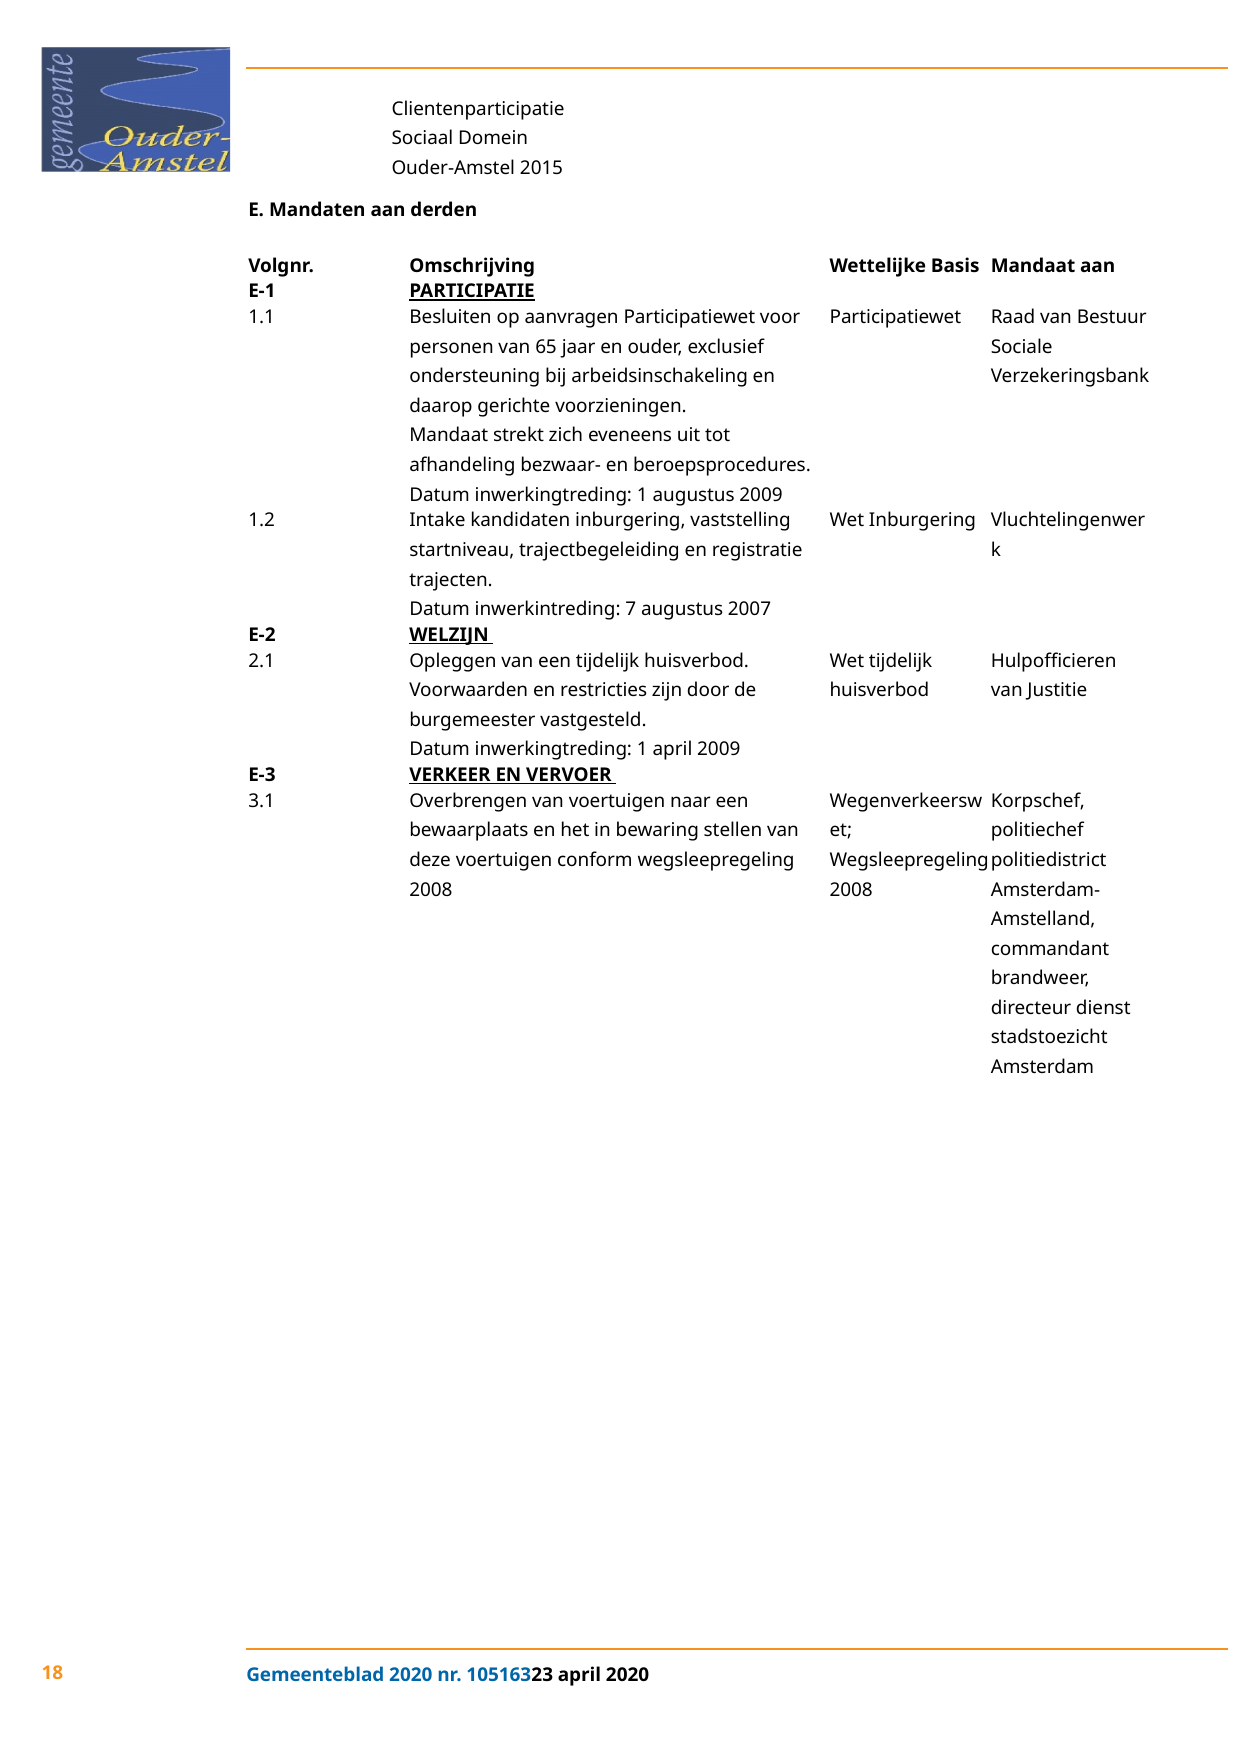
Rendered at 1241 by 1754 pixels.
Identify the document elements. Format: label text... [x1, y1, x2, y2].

table_cell [829, 621, 991, 647]
table_cell Opleggen van een tijdelijk huisverbod. Voorwaarden en restricties zijn door de burgemeester vastgesteld. Datum inwerkingtreding: 1 april 2009 [409, 647, 829, 761]
table_header Mandaat aan [991, 252, 1152, 278]
table_cell Wet tijdelijk huisverbod [829, 647, 991, 761]
table_cell E-2 [248, 621, 409, 647]
table_cell Overbrengen van voertuigen naar een bewaarplaats en het in bewaring stellen van deze voertuigen conform wegsleepregeling 2008 [409, 787, 829, 1079]
picture [41, 47, 231, 172]
table_cell [722, 95, 865, 180]
table_cell Raad van Bestuur Sociale Verzekeringsbank [991, 303, 1152, 507]
table_cell [829, 278, 991, 303]
table_cell WELZIJN [409, 621, 829, 647]
table_cell 1.1 [248, 303, 409, 507]
table_cell 2.1 [248, 647, 409, 761]
table_cell [829, 761, 991, 787]
table_cell [865, 95, 1008, 180]
table_cell Intake kandidaten inburgering, vaststelling startniveau, trajectbegeleiding en registratie trajecten. Datum inwerkintreding: 7 augustus 2007 [409, 507, 829, 621]
table_cell Vluchtelingenwerk [991, 507, 1152, 621]
table_cell 3.1 [248, 787, 409, 1079]
table_cell 1.2 [248, 507, 409, 621]
table_cell Clientenparticipatie Sociaal Domein Ouder-Amstel 2015 [391, 95, 578, 180]
table_header Wettelijke Basis [829, 252, 991, 278]
table_cell [1008, 95, 1152, 180]
table_cell [248, 95, 391, 180]
table_cell E-3 [248, 761, 409, 787]
table_cell Participatiewet [829, 303, 991, 507]
table_cell [991, 621, 1152, 647]
text E. Mandaten aan derden [248, 196, 1152, 222]
table_header Omschrijving [409, 252, 829, 278]
table_cell [991, 278, 1152, 303]
table_cell [991, 761, 1152, 787]
table_cell Korpschef, politiechef politiedistrict Amsterdam-Amstelland, commandant brandweer, directeur dienst stadstoezicht Amsterdam [991, 787, 1152, 1079]
table_cell E-1 [248, 278, 409, 303]
table_cell Besluiten op aanvragen Participatiewet voor personen van 65 jaar en ouder, exclusief ondersteuning bij arbeidsinschakeling en daarop gerichte voorzieningen. Mandaat strekt zich eveneens uit tot afhandeling bezwaar- en beroepsprocedures. Datum inwerkingtreding: 1 augustus 2009 [409, 303, 829, 507]
table_cell Wet Inburgering [829, 507, 991, 621]
table_cell [578, 95, 722, 180]
table_cell VERKEER EN VERVOER [409, 761, 829, 787]
table_cell Hulpofficieren van Justitie [991, 647, 1152, 761]
table_cell PARTICIPATIE [409, 278, 829, 303]
table_cell Wegenverkeerswet; Wegsleepregeling 2008 [829, 787, 991, 1079]
table_header Volgnr. [248, 252, 409, 278]
